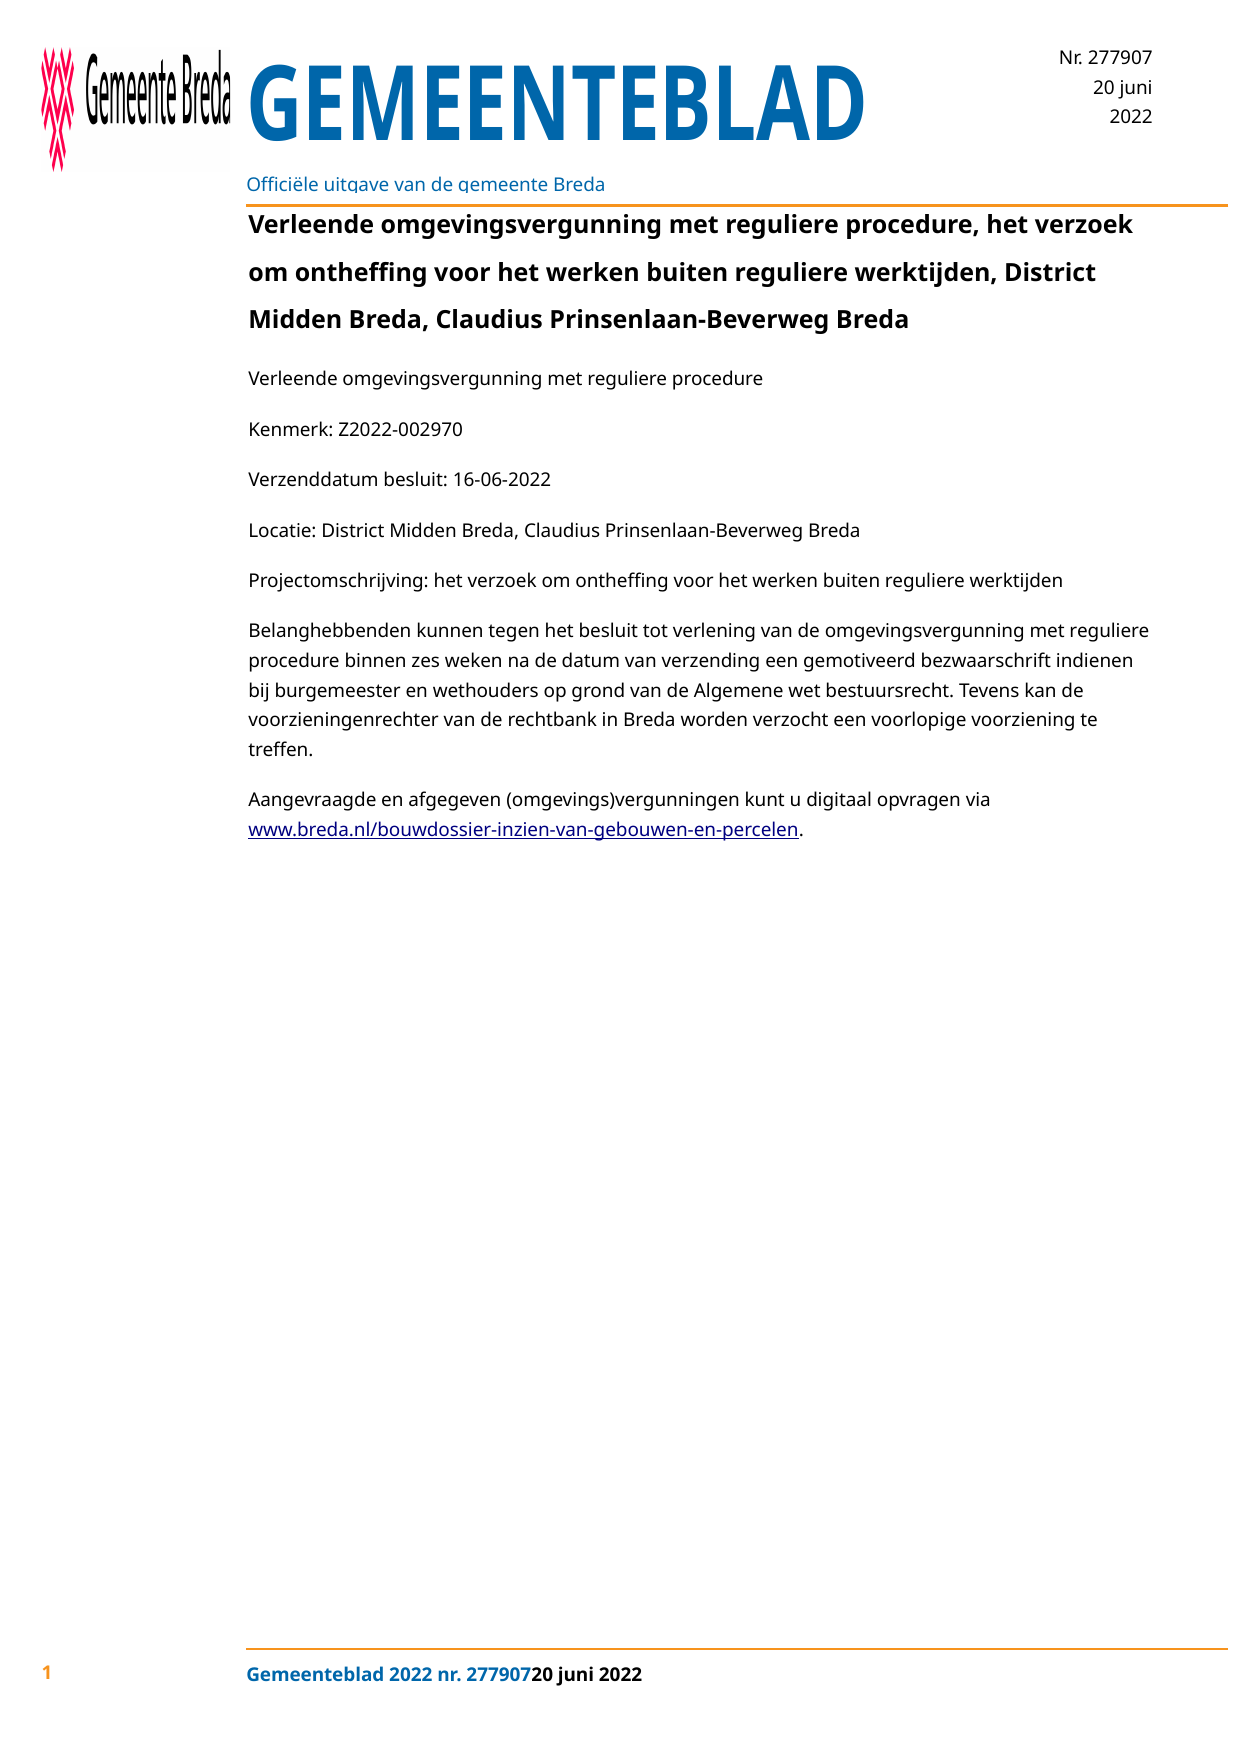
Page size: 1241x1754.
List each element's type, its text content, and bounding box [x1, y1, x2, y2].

text Locatie: District Midden Breda, Claudius Prinsenlaan-Beverweg Breda [248, 517, 1152, 542]
text Kenmerk: Z2022-002970 [248, 416, 1152, 442]
text Projectomschrijving: het verzoek om ontheffing voor het werken buiten reguliere werktijden [248, 567, 1152, 593]
text Verleende omgevingsvergunning met reguliere procedure, het verzoek om ontheffing voor het werken buiten reguliere werktijden, District Midden Breda, Claudius Prinsenlaan-Beverweg Breda [248, 207, 1152, 336]
text Verzenddatum besluit: 16-06-2022 [248, 466, 1152, 492]
picture [41, 47, 231, 172]
text Aangevraagde en afgegeven (omgevings)vergunningen kunt u digitaal opvragen via www.breda.nl/bouwdossier-inzien-van-gebouwen-en-percelen. [248, 786, 1152, 842]
text Verleende omgevingsvergunning met reguliere procedure [248, 366, 1152, 391]
text Belanghebbenden kunnen tegen het besluit tot verlening van de omgevingsvergunning met reguliere procedure binnen zes weken na de datum van verzending een gemotiveerd bezwaarschrift indienen bij burgemeester en wethouders op grond van de Algemene wet bestuursrecht. Tevens kan de voorzieningenrechter van de rechtbank in Breda worden verzocht een voorlopige voorziening te treffen. [248, 618, 1152, 762]
